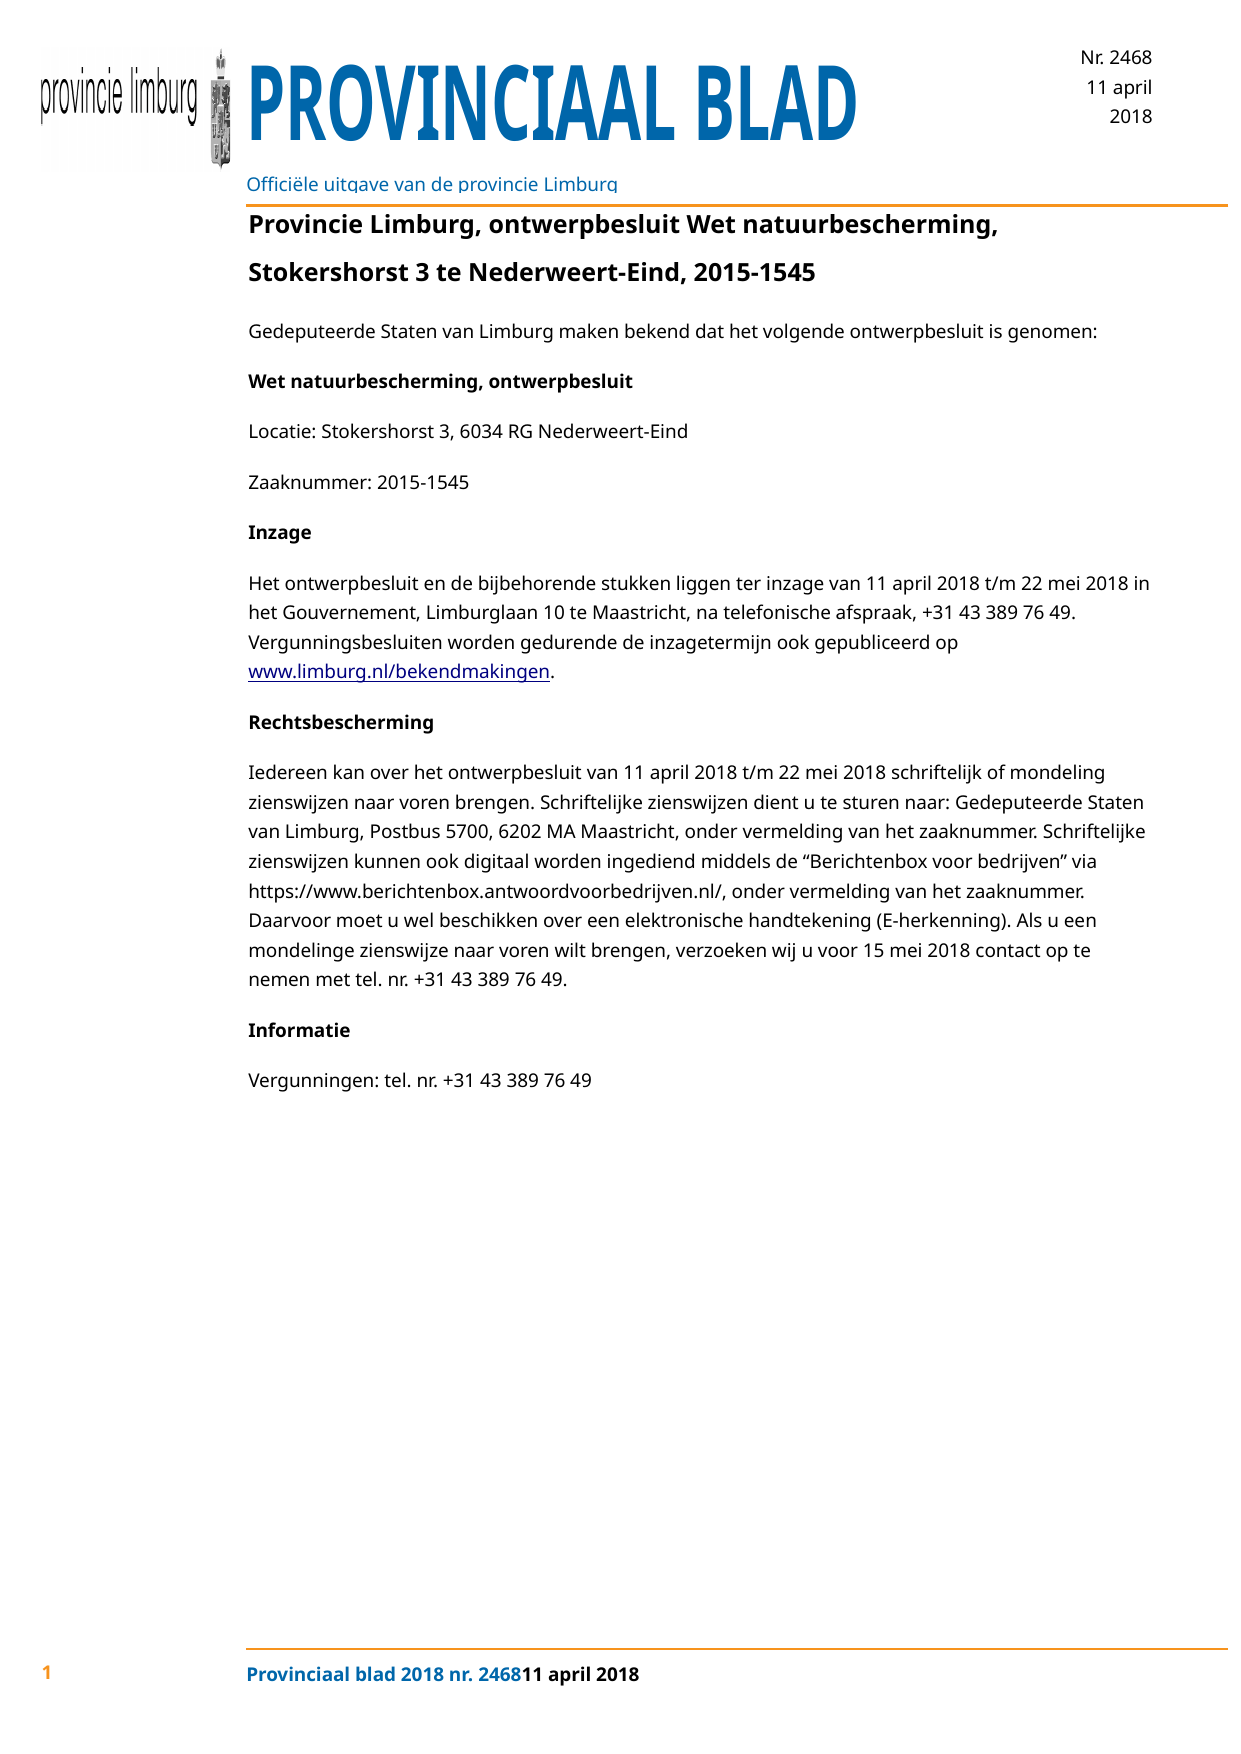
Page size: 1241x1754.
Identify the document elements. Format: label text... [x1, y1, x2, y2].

text Vergunningen: tel. nr. +31 43 389 76 49 [248, 1067, 1152, 1093]
text Het ontwerpbesluit en de bijbehorende stukken liggen ter inzage van 11 april 2018 t/m 22 mei 2018 in het Gouvernement, Limburglaan 10 te Maastricht, na telefonische afspraak, +31 43 389 76 49. Vergunningsbesluiten worden gedurende de inzagetermijn ook gepubliceerd op www.limburg.nl/bekendmakingen. [248, 570, 1152, 684]
text Rechtsbescherming [248, 709, 1152, 735]
text Inzage [248, 519, 1152, 545]
text Wet natuurbescherming, ontwerpbesluit [248, 368, 1152, 394]
text Informatie [248, 1017, 1152, 1043]
text Iedereen kan over het ontwerpbesluit van 11 april 2018 t/m 22 mei 2018 schriftelijk of mondeling zienswijzen naar voren brengen. Schriftelijke zienswijzen dient u te sturen naar: Gedeputeerde Staten van Limburg, Postbus 5700, 6202 MA Maastricht, onder vermelding van het zaaknummer. Schriftelijke zienswijzen kunnen ook digitaal worden ingediend middels de “Berichtenbox voor bedrijven” via https://www.berichtenbox.antwoordvoorbedrijven.nl/, onder vermelding van het zaaknummer. Daarvoor moet u wel beschikken over een elektronische handtekening (E-herkenning). Als u een mondelinge zienswijze naar voren wilt brengen, verzoeken wij u voor 15 mei 2018 contact op te nemen met tel. nr. +31 43 389 76 49. [248, 759, 1152, 992]
text Locatie: Stokershorst 3, 6034 RG Nederweert-Eind [248, 419, 1152, 444]
text Zaaknummer: 2015-1545 [248, 469, 1152, 495]
text Provincie Limburg, ontwerpbesluit Wet natuurbescherming, Stokershorst 3 te Nederweert-Eind, 2015-1545 [248, 207, 1152, 288]
text Gedeputeerde Staten van Limburg maken bekend dat het volgende ontwerpbesluit is genomen: [248, 318, 1152, 344]
picture [41, 47, 231, 172]
